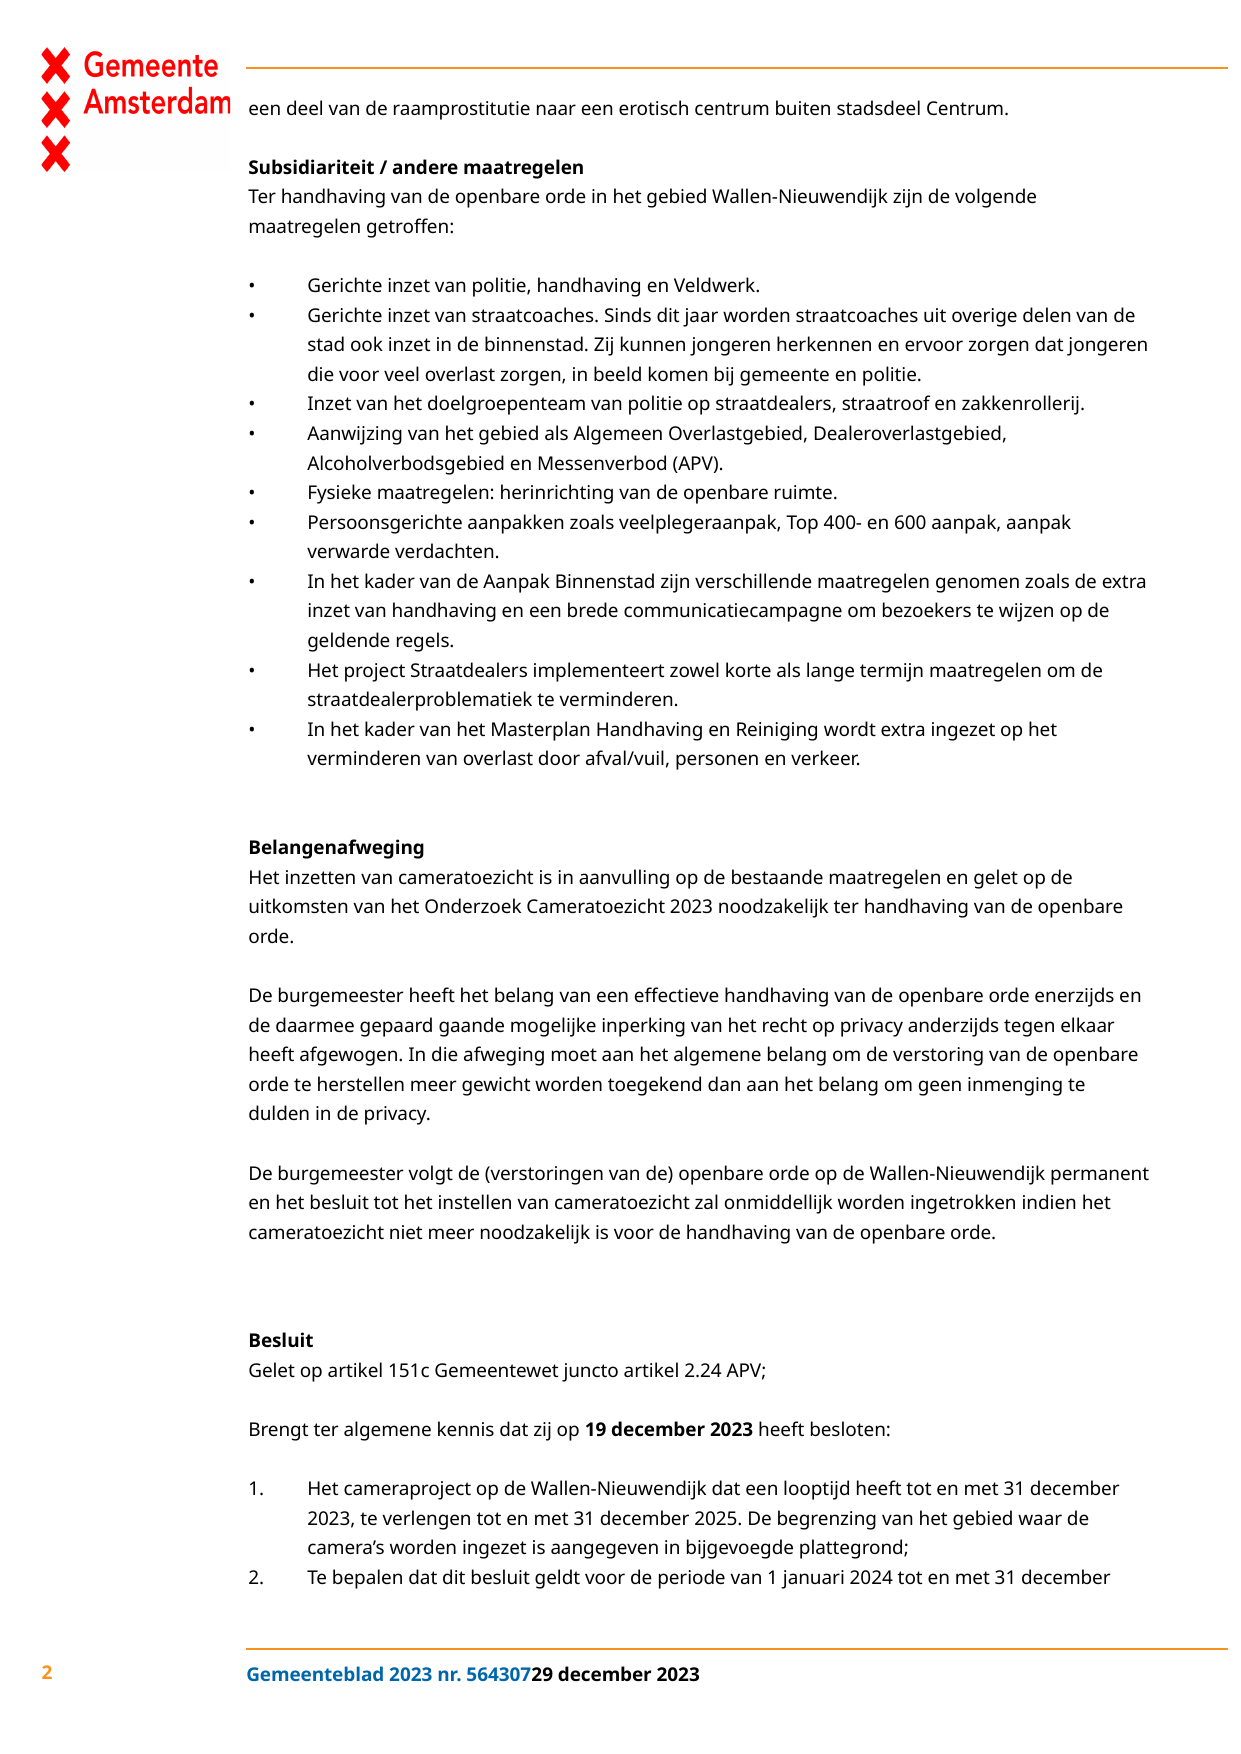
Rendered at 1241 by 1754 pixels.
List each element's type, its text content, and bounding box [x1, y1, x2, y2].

text De burgemeester heeft het belang van een effectieve handhaving van de openbare orde enerzijds en de daarmee gepaard gaande mogelijke inperking van het recht op privacy anderzijds tegen elkaar heeft afgewogen. In die afweging moet aan het algemene belang om de verstoring van de openbare orde te herstellen meer gewicht worden toegekend dan aan het belang om geen inmenging te dulden in de privacy. [248, 982, 1152, 1126]
text Besluit [248, 1327, 1152, 1353]
list Te bepalen dat dit besluit geldt voor de periode van 1 januari 2024 tot en met 31 december [248, 1564, 1152, 1590]
list Fysieke maatregelen: herinrichting van de openbare ruimte. [248, 479, 1152, 505]
text Belangenafweging [248, 834, 1152, 860]
list In het kader van het Masterplan Handhaving en Reiniging wordt extra ingezet op het verminderen van overlast door afval/vuil, personen en verkeer. [248, 716, 1152, 771]
list In het kader van de Aanpak Binnenstad zijn verschillende maatregelen genomen zoals de extra inzet van handhaving en een brede communicatiecampagne om bezoekers te wijzen op de geldende regels. [248, 568, 1152, 653]
list Aanwijzing van het gebied als Algemeen Overlastgebied, Dealeroverlastgebied, Alcoholverbodsgebied en Messenverbod (APV). [248, 420, 1152, 476]
list Gerichte inzet van politie, handhaving en Veldwerk. [248, 272, 1152, 298]
text Het inzetten van cameratoezicht is in aanvulling op de bestaande maatregelen en gelet op de uitkomsten van het Onderzoek Cameratoezicht 2023 noodzakelijk ter handhaving van de openbare orde. [248, 864, 1152, 949]
text Subsidiariteit / andere maatregelen [248, 154, 1152, 180]
list Persoonsgerichte aanpakken zoals veelplegeraanpak, Top 400- en 600 aanpak, aanpak verwarde verdachten. [248, 509, 1152, 564]
picture [41, 47, 231, 172]
text een deel van de raamprostitutie naar een erotisch centrum buiten stadsdeel Centrum. [248, 95, 1152, 121]
list Gerichte inzet van straatcoaches. Sinds dit jaar worden straatcoaches uit overige delen van de stad ook inzet in de binnenstad. Zij kunnen jongeren herkennen en ervoor zorgen dat jongeren die voor veel overlast zorgen, in beeld komen bij gemeente en politie. [248, 302, 1152, 387]
text Gelet op artikel 151c Gemeentewet juncto artikel 2.24 APV; [248, 1357, 1152, 1383]
text Brengt ter algemene kennis dat zij op 19 december 2023 heeft besloten: [248, 1416, 1152, 1442]
list Het cameraproject op de Wallen-Nieuwendijk dat een looptijd heeft tot en met 31 december 2023, te verlengen tot en met 31 december 2025. De begrenzing van het gebied waar de camera’s worden ingezet is aangegeven in bijgevoegde plattegrond; [248, 1475, 1152, 1560]
list Het project Straatdealers implementeert zowel korte als lange termijn maatregelen om de straatdealerproblematiek te verminderen. [248, 657, 1152, 712]
text Ter handhaving van de openbare orde in het gebied Wallen-Nieuwendijk zijn de volgende maatregelen getroffen: [248, 183, 1152, 239]
list Inzet van het doelgroepenteam van politie op straatdealers, straatroof en zakkenrollerij. [248, 391, 1152, 416]
text De burgemeester volgt de (verstoringen van de) openbare orde op de Wallen-Nieuwendijk permanent en het besluit tot het instellen van cameratoezicht zal onmiddellijk worden ingetrokken indien het cameratoezicht niet meer noodzakelijk is voor de handhaving van de openbare orde. [248, 1160, 1152, 1245]
